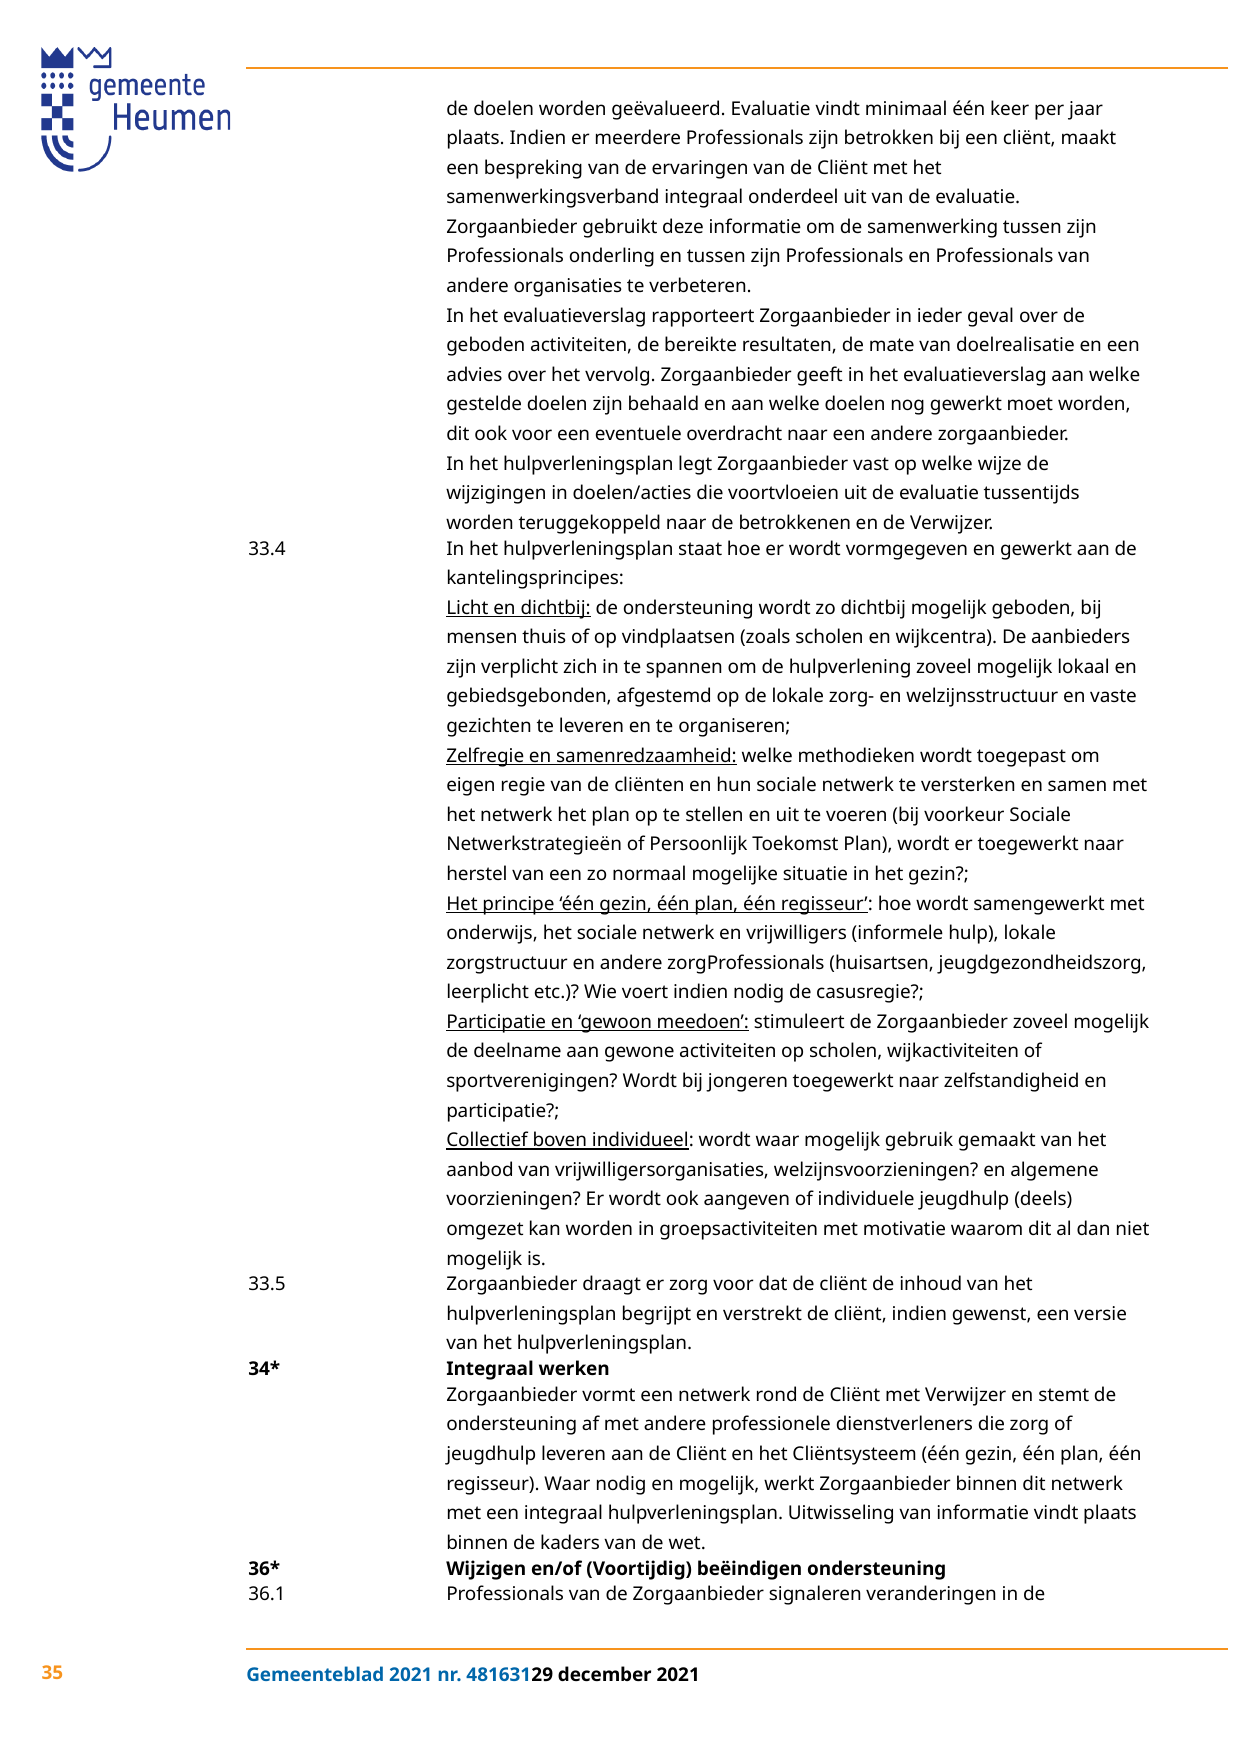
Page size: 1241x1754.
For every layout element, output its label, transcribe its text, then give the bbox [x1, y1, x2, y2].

table_cell 33.5 [248, 1270, 446, 1355]
table_cell Integraal werken [446, 1355, 1152, 1381]
table_cell 36* [248, 1555, 446, 1580]
table_cell In het hulpverleningsplan staat hoe er wordt vormgegeven en gewerkt aan de kantelingsprincipes: Licht en dichtbij: de ondersteuning wordt zo dichtbij mogelijk geboden, bij mensen thuis of op vindplaatsen (zoals scholen en wijkcentra). De aanbieders zijn verplicht zich in te spannen om de hulpverlening zoveel mogelijk lokaal en gebiedsgebonden, afgestemd op de lokale zorg- en welzijnsstructuur en vaste gezichten te leveren en te organiseren; Zelfregie en samenredzaamheid: welke methodieken wordt toegepast om eigen regie van de cliënten en hun sociale netwerk te versterken en samen met het netwerk het plan op te stellen en uit te voeren (bij voorkeur Sociale Netwerkstrategieën of Persoonlijk Toekomst Plan), wordt er toegewerkt naar herstel van een zo normaal mogelijke situatie in het gezin?; Het principe ‘één gezin, één plan, één regisseur’: hoe wordt samengewerkt met onderwijs, het sociale netwerk en vrijwilligers (informele hulp), lokale zorgstructuur en andere zorgProfessionals (huisartsen, jeugdgezondheidszorg, leerplicht etc.)? Wie voert indien nodig de casusregie?; Participatie en ‘gewoon meedoen’: stimuleert de Zorgaanbieder zoveel mogelijk de deelname aan gewone activiteiten op scholen, wijkactiviteiten of sportverenigingen? Wordt bij jongeren toegewerkt naar zelfstandigheid en participatie?; Collectief boven individueel: wordt waar mogelijk gebruik gemaakt van het aanbod van vrijwilligersorganisaties, welzijnsvoorzieningen? en algemene voorzieningen? Er wordt ook aangeven of individuele jeugdhulp (deels) omgezet kan worden in groepsactiviteiten met motivatie waarom dit al dan niet mogelijk is. [446, 535, 1152, 1270]
table_cell [248, 1381, 446, 1555]
table_cell [248, 95, 446, 535]
table_cell de doelen worden geëvalueerd. Evaluatie vindt minimaal één keer per jaar plaats. Indien er meerdere Professionals zijn betrokken bij een cliënt, maakt een bespreking van de ervaringen van de Cliënt met het samenwerkingsverband integraal onderdeel uit van de evaluatie. Zorgaanbieder gebruikt deze informatie om de samenwerking tussen zijn Professionals onderling en tussen zijn Professionals en Professionals van andere organisaties te verbeteren. In het evaluatieverslag rapporteert Zorgaanbieder in ieder geval over de geboden activiteiten, de bereikte resultaten, de mate van doelrealisatie en een advies over het vervolg. Zorgaanbieder geeft in het evaluatieverslag aan welke gestelde doelen zijn behaald en aan welke doelen nog gewerkt moet worden, dit ook voor een eventuele overdracht naar een andere zorgaanbieder. In het hulpverleningsplan legt Zorgaanbieder vast op welke wijze de wijzigingen in doelen/acties die voortvloeien uit de evaluatie tussentijds worden teruggekoppeld naar de betrokkenen en de Verwijzer. [446, 95, 1152, 535]
picture [41, 47, 231, 172]
table_cell 36.1 [248, 1580, 446, 1606]
table_cell Wijzigen en/of (Voortijdig) beëindigen ondersteuning [446, 1555, 1152, 1580]
table_cell Professionals van de Zorgaanbieder signaleren veranderingen in de [446, 1580, 1152, 1606]
table_cell 34* [248, 1355, 446, 1381]
table_cell 33.4 [248, 535, 446, 1270]
table_cell Zorgaanbieder draagt er zorg voor dat de cliënt de inhoud van het hulpverleningsplan begrijpt en verstrekt de cliënt, indien gewenst, een versie van het hulpverleningsplan. [446, 1270, 1152, 1355]
table_cell Zorgaanbieder vormt een netwerk rond de Cliënt met Verwijzer en stemt de ondersteuning af met andere professionele dienstverleners die zorg of jeugdhulp leveren aan de Cliënt en het Cliëntsysteem (één gezin, één plan, één regisseur). Waar nodig en mogelijk, werkt Zorgaanbieder binnen dit netwerk met een integraal hulpverleningsplan. Uitwisseling van informatie vindt plaats binnen de kaders van de wet. [446, 1381, 1152, 1555]
